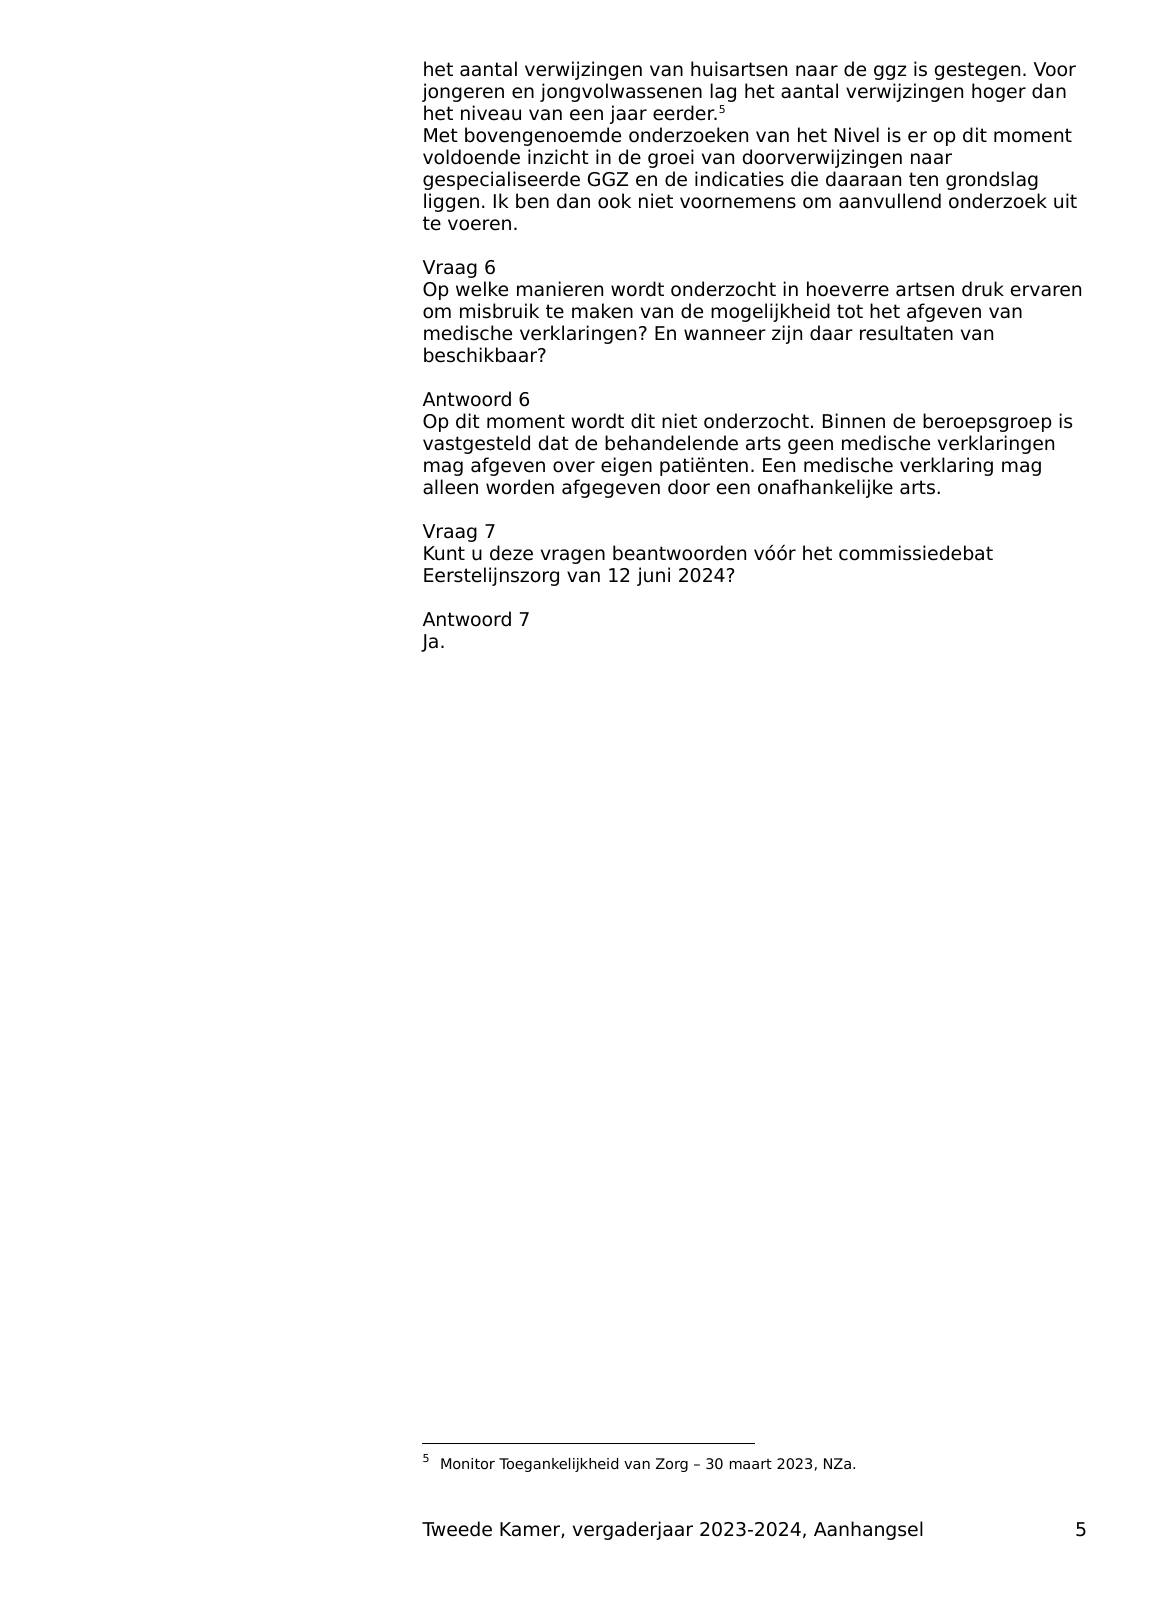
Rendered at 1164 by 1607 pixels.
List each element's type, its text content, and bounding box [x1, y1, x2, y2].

text Kunt u deze vragen beantwoorden vóór het commissiedebat Eerstelijnszorg van 12 juni 2024? [422, 543, 1087, 587]
text Met bovengenoemde onderzoeken van het Nivel is er op dit moment voldoende inzicht in de groei van doorverwijzingen naar gespecialiseerde GGZ en de indicaties die daaraan ten grondslag liggen. Ik ben dan ook niet voornemens om aanvullend onderzoek uit te voeren. [422, 125, 1087, 235]
text Op dit moment wordt dit niet onderzocht. Binnen de beroepsgroep is vastgesteld dat de behandelende arts geen medische verklaringen mag afgeven over eigen patiënten. Een medische verklaring mag alleen worden afgegeven door een onafhankelijke arts. [422, 411, 1087, 499]
text Ja. [422, 631, 1087, 653]
text het aantal verwijzingen van huisartsen naar de ggz is gestegen. Voor jongeren en jongvolwassenen lag het aantal verwijzingen hoger dan het niveau van een jaar eerder. [422, 59, 1087, 125]
text Op welke manieren wordt onderzocht in hoeverre artsen druk ervaren om misbruik te maken van de mogelijkheid tot het afgeven van medische verklaringen? En wanneer zijn daar resultaten van beschikbaar? [422, 279, 1087, 367]
text Antwoord 6 [422, 389, 1087, 411]
text Vraag 7 [422, 521, 1087, 543]
text Monitor Toegankelijkheid van Zorg – 30 maart 2023, NZa. [422, 1452, 1087, 1474]
text Antwoord 7 [422, 609, 1087, 631]
text Vraag 6 [422, 257, 1087, 279]
